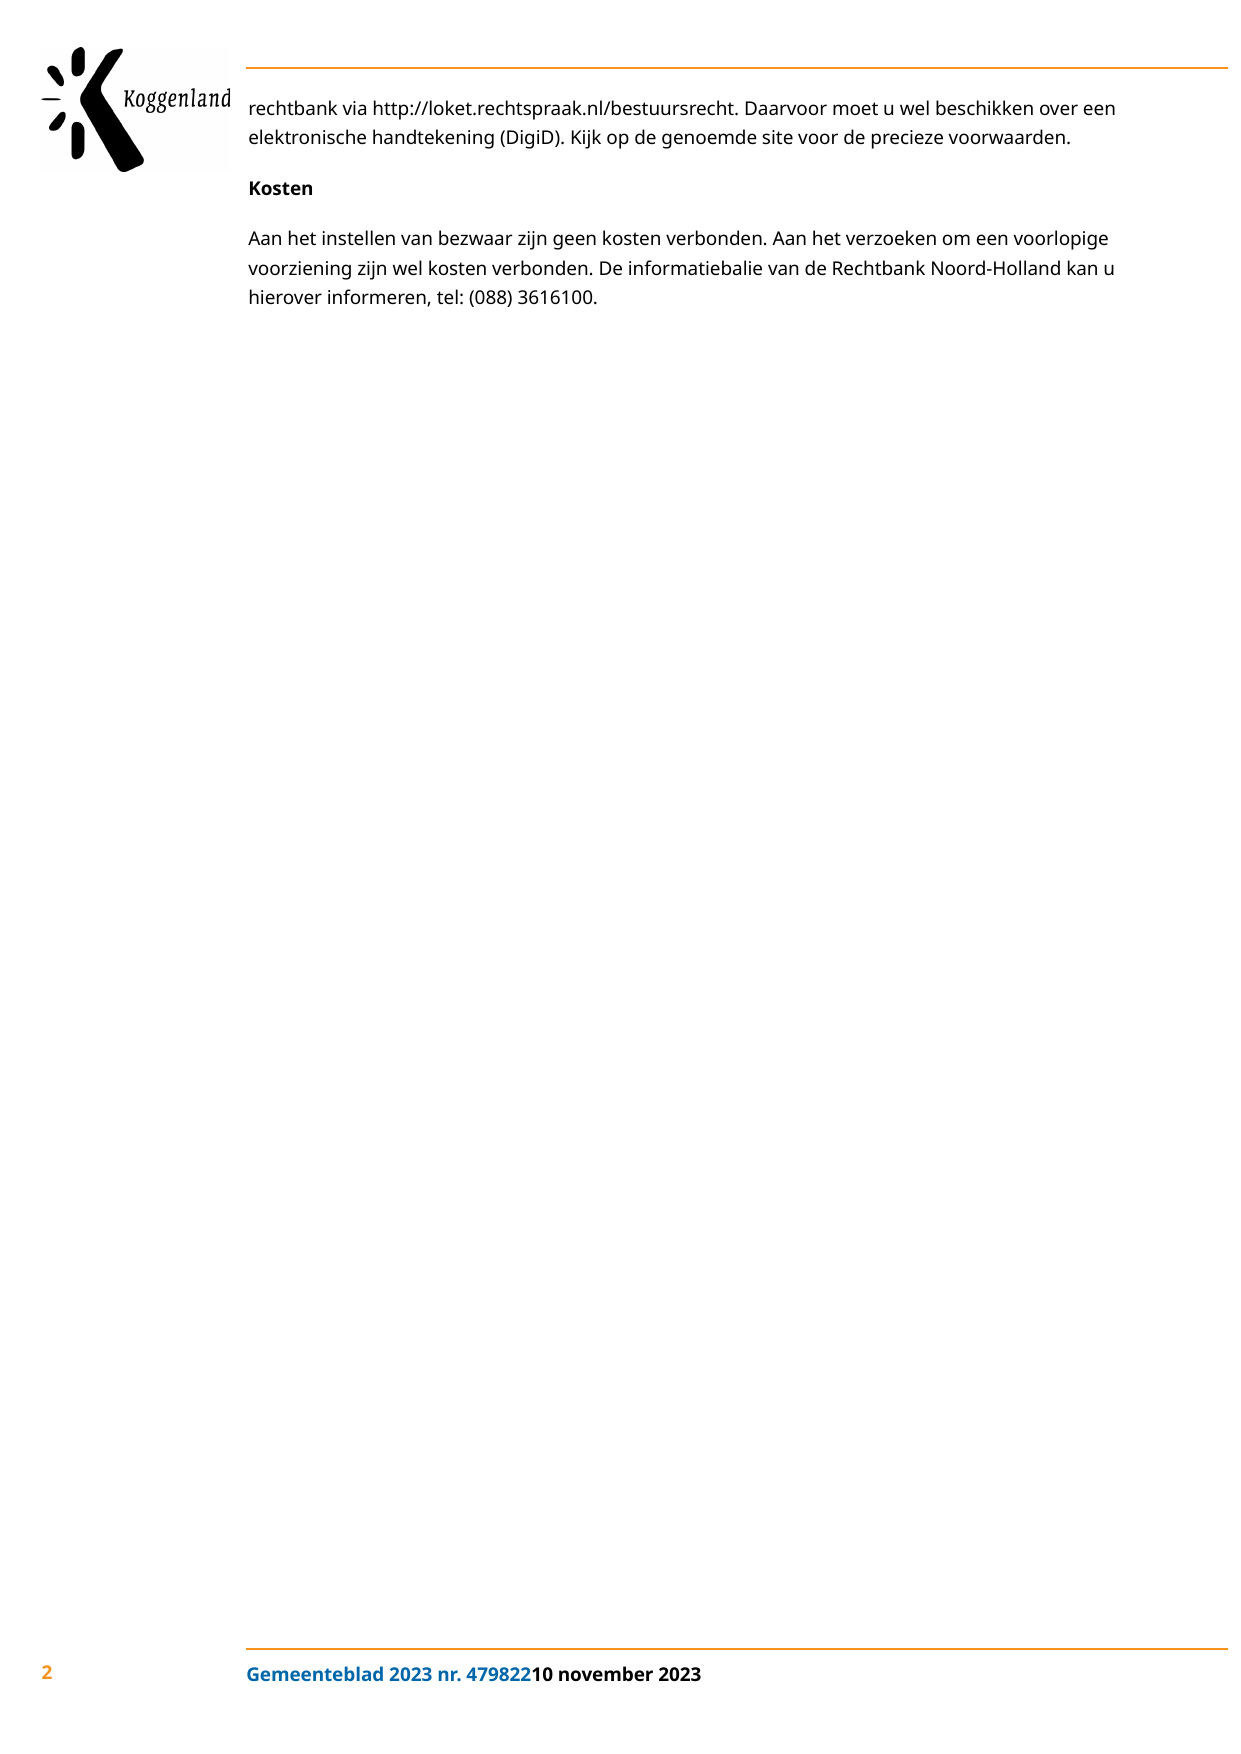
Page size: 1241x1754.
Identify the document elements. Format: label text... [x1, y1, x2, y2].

text Aan het instellen van bezwaar zijn geen kosten verbonden. Aan het verzoeken om een voorlopige voorziening zijn wel kosten verbonden. De informatiebalie van de Rechtbank Noord-Holland kan u hierover informeren, tel: (088) 3616100. [248, 225, 1152, 310]
picture [41, 47, 231, 172]
text Kosten [248, 175, 1152, 201]
text rechtbank via http://loket.rechtspraak.nl/bestuursrecht. Daarvoor moet u wel beschikken over een elektronische handtekening (DigiD). Kijk op de genoemde site voor de precieze voorwaarden. [248, 95, 1152, 150]
